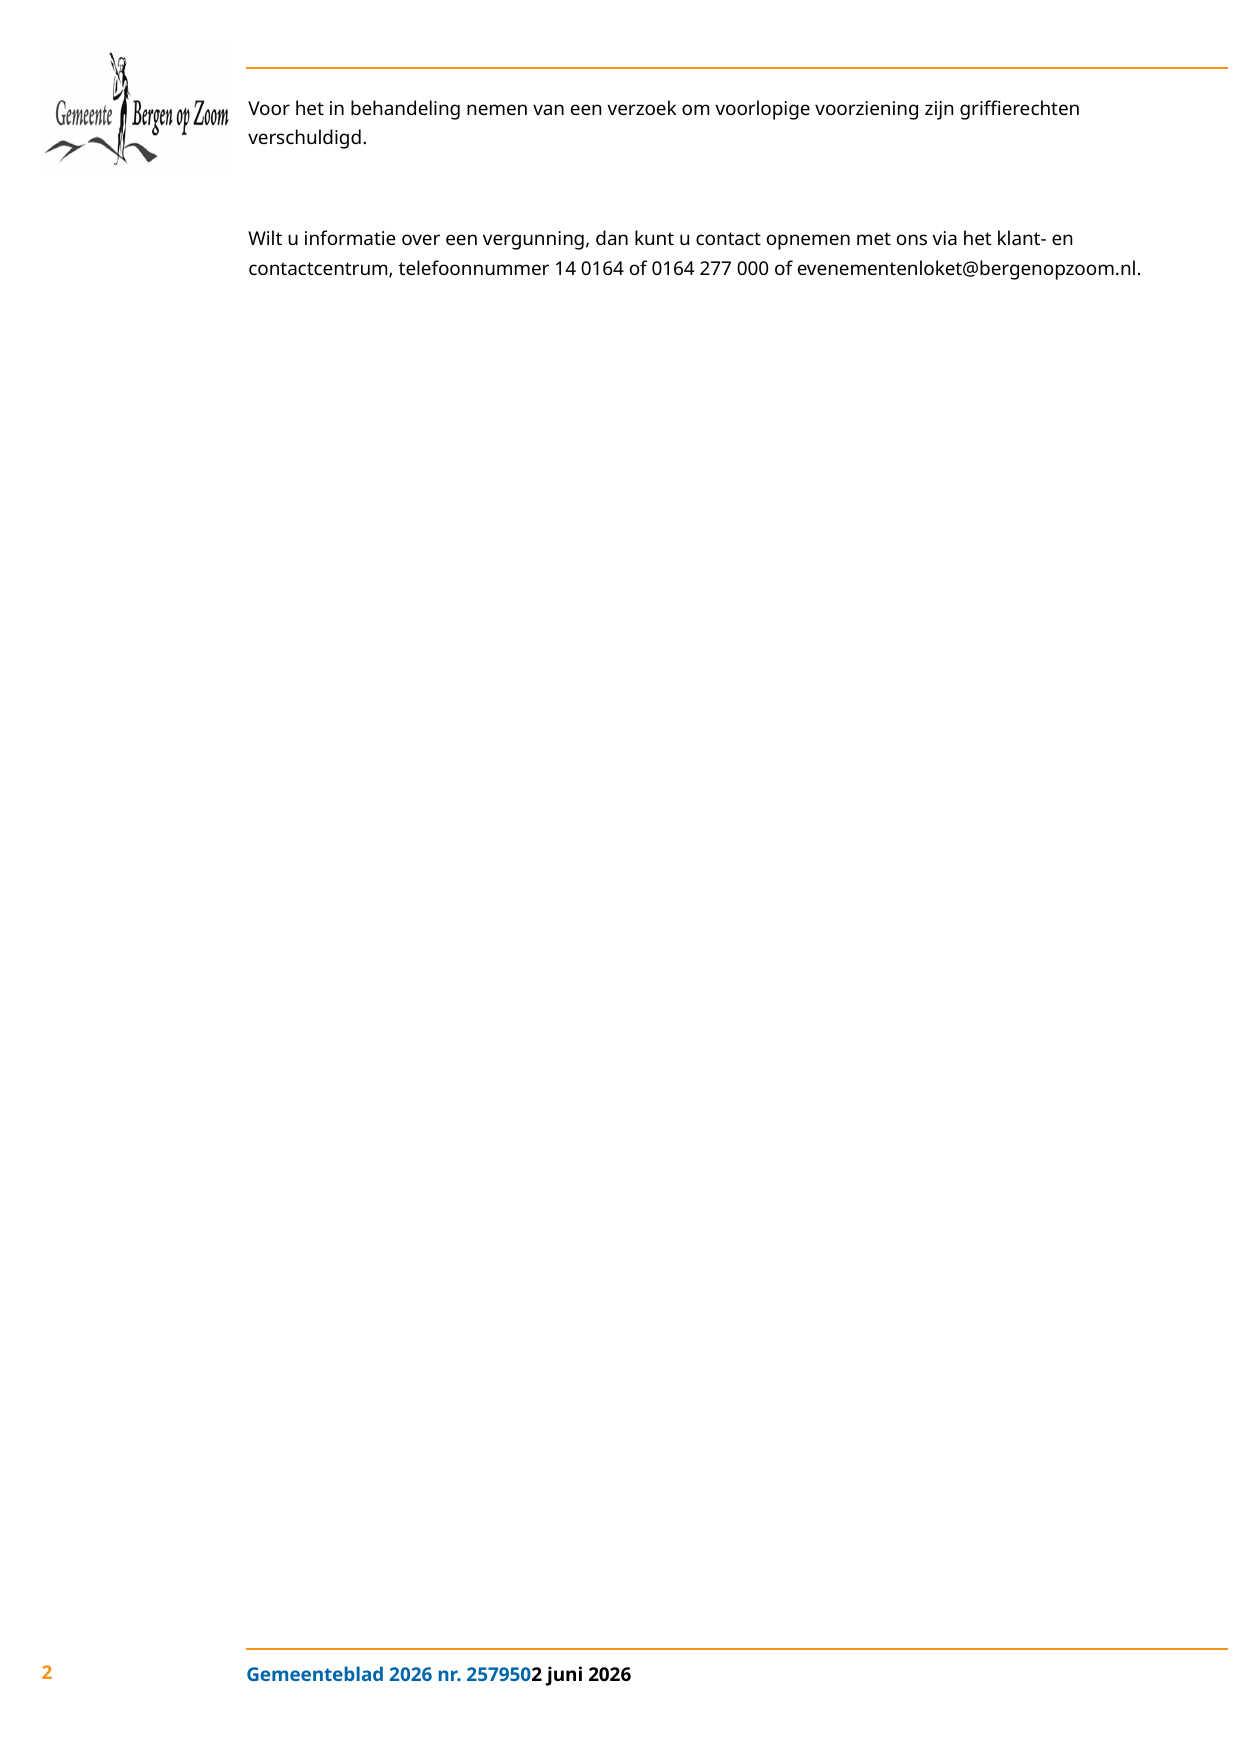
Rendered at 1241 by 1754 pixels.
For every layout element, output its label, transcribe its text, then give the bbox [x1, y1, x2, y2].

picture [41, 47, 231, 172]
text Voor het in behandeling nemen van een verzoek om voorlopige voorziening zijn griffierechten verschuldigd. [248, 95, 1152, 150]
text Wilt u informatie over een vergunning, dan kunt u contact opnemen met ons via het klant- en contactcentrum, telefoonnummer 14 0164 of 0164 277 000 of evenementenloket@bergenopzoom.nl. [248, 225, 1152, 281]
